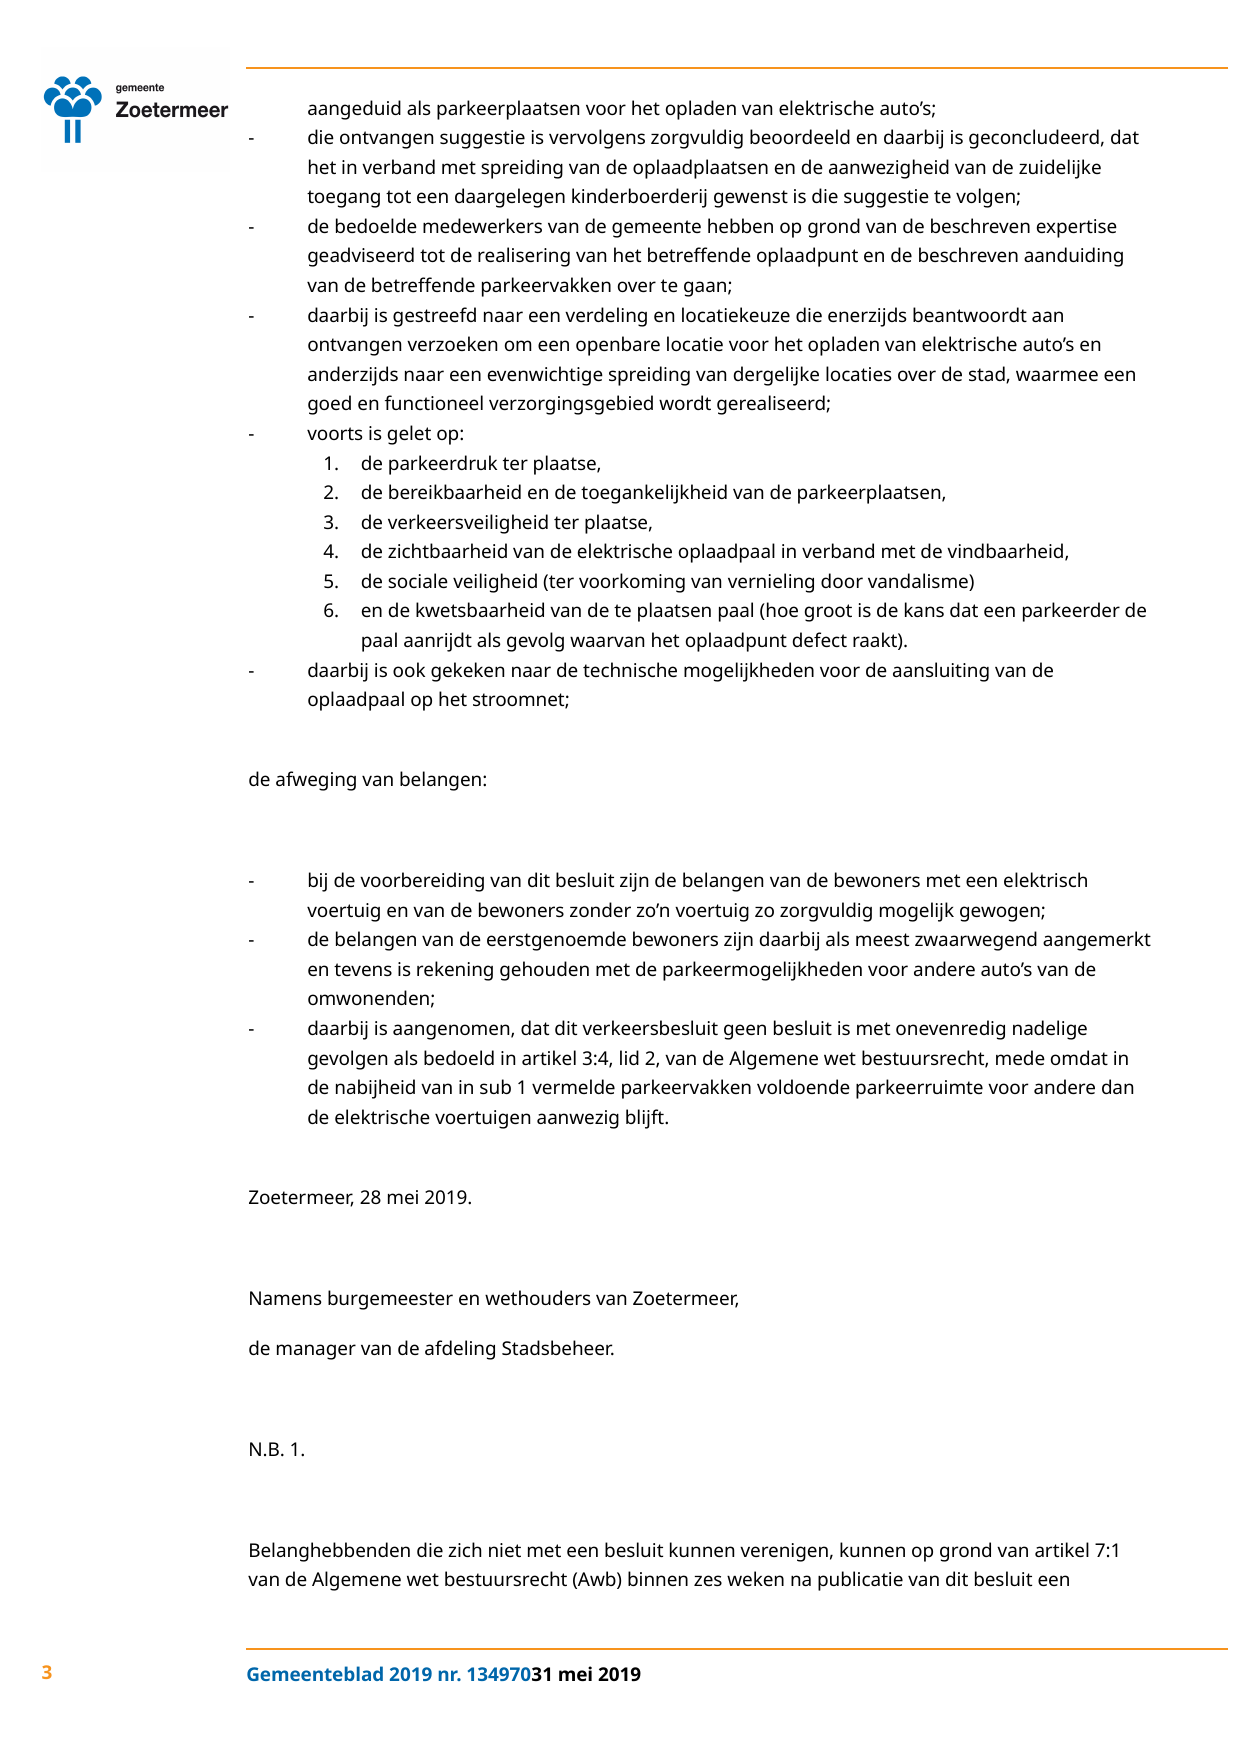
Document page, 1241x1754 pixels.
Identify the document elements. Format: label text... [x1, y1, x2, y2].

text de manager van de afdeling Stadsbeheer. [248, 1335, 1152, 1361]
list de sociale veiligheid (ter voorkoming van vernieling door vandalisme) [323, 568, 1152, 594]
text Zoetermeer, 28 mei 2019. [248, 1184, 1152, 1210]
list die ontvangen suggestie is vervolgens zorgvuldig beoordeeld en daarbij is geconcludeerd, dat het in verband met spreiding van de oplaadplaatsen en de aanwezigheid van de zuidelijke toegang tot een daargelegen kinderboerderij gewenst is die suggestie te volgen; [248, 124, 1152, 209]
list de belangen van de eerstgenoemde bewoners zijn daarbij als meest zwaarwegend aangemerkt en tevens is rekening gehouden met de parkeermogelijkheden voor andere auto’s van de omwonenden; [248, 926, 1152, 1011]
list daarbij is ook gekeken naar de technische mogelijkheden voor de aansluiting van de oplaadpaal op het stroomnet; [248, 657, 1152, 712]
list aangeduid als parkeerplaatsen voor het opladen van elektrische auto’s; [248, 95, 1152, 121]
picture [41, 47, 231, 172]
text Belanghebbenden die zich niet met een besluit kunnen verenigen, kunnen op grond van artikel 7:1 van de Algemene wet bestuursrecht (Awb) binnen zes weken na publicatie van dit besluit een [248, 1537, 1152, 1592]
list bij de voorbereiding van dit besluit zijn de belangen van de bewoners met een elektrisch voertuig en van de bewoners zonder zo’n voertuig zo zorgvuldig mogelijk gewogen; [248, 867, 1152, 923]
text N.B. 1. [248, 1436, 1152, 1462]
list daarbij is gestreefd naar een verdeling en locatiekeuze die enerzijds beantwoordt aan ontvangen verzoeken om een openbare locatie voor het opladen van elektrische auto’s en anderzijds naar een evenwichtige spreiding van dergelijke locaties over de stad, waarmee een goed en functioneel verzorgingsgebied wordt gerealiseerd; [248, 302, 1152, 416]
list en de kwetsbaarheid van de te plaatsen paal (hoe groot is de kans dat een parkeerder de paal aanrijdt als gevolg waarvan het oplaadpunt defect raakt). [323, 598, 1152, 653]
list de verkeersveiligheid ter plaatse, [323, 509, 1152, 535]
list voorts is gelet op: [248, 420, 1152, 446]
text de afweging van belangen: [248, 766, 1152, 792]
text Namens burgemeester en wethouders van Zoetermeer, [248, 1285, 1152, 1311]
list de bereikbaarheid en de toegankelijkheid van de parkeerplaatsen, [323, 479, 1152, 505]
list de parkeerdruk ter plaatse, [323, 450, 1152, 476]
list de zichtbaarheid van de elektrische oplaadpaal in verband met de vindbaarheid, [323, 538, 1152, 564]
list daarbij is aangenomen, dat dit verkeersbesluit geen besluit is met onevenredig nadelige gevolgen als bedoeld in artikel 3:4, lid 2, van de Algemene wet bestuursrecht, mede omdat in de nabijheid van in sub 1 vermelde parkeervakken voldoende parkeerruimte voor andere dan de elektrische voertuigen aanwezig blijft. [248, 1015, 1152, 1130]
list de bedoelde medewerkers van de gemeente hebben op grond van de beschreven expertise geadviseerd tot de realisering van het betreffende oplaadpunt en de beschreven aanduiding van de betreffende parkeervakken over te gaan; [248, 213, 1152, 298]
